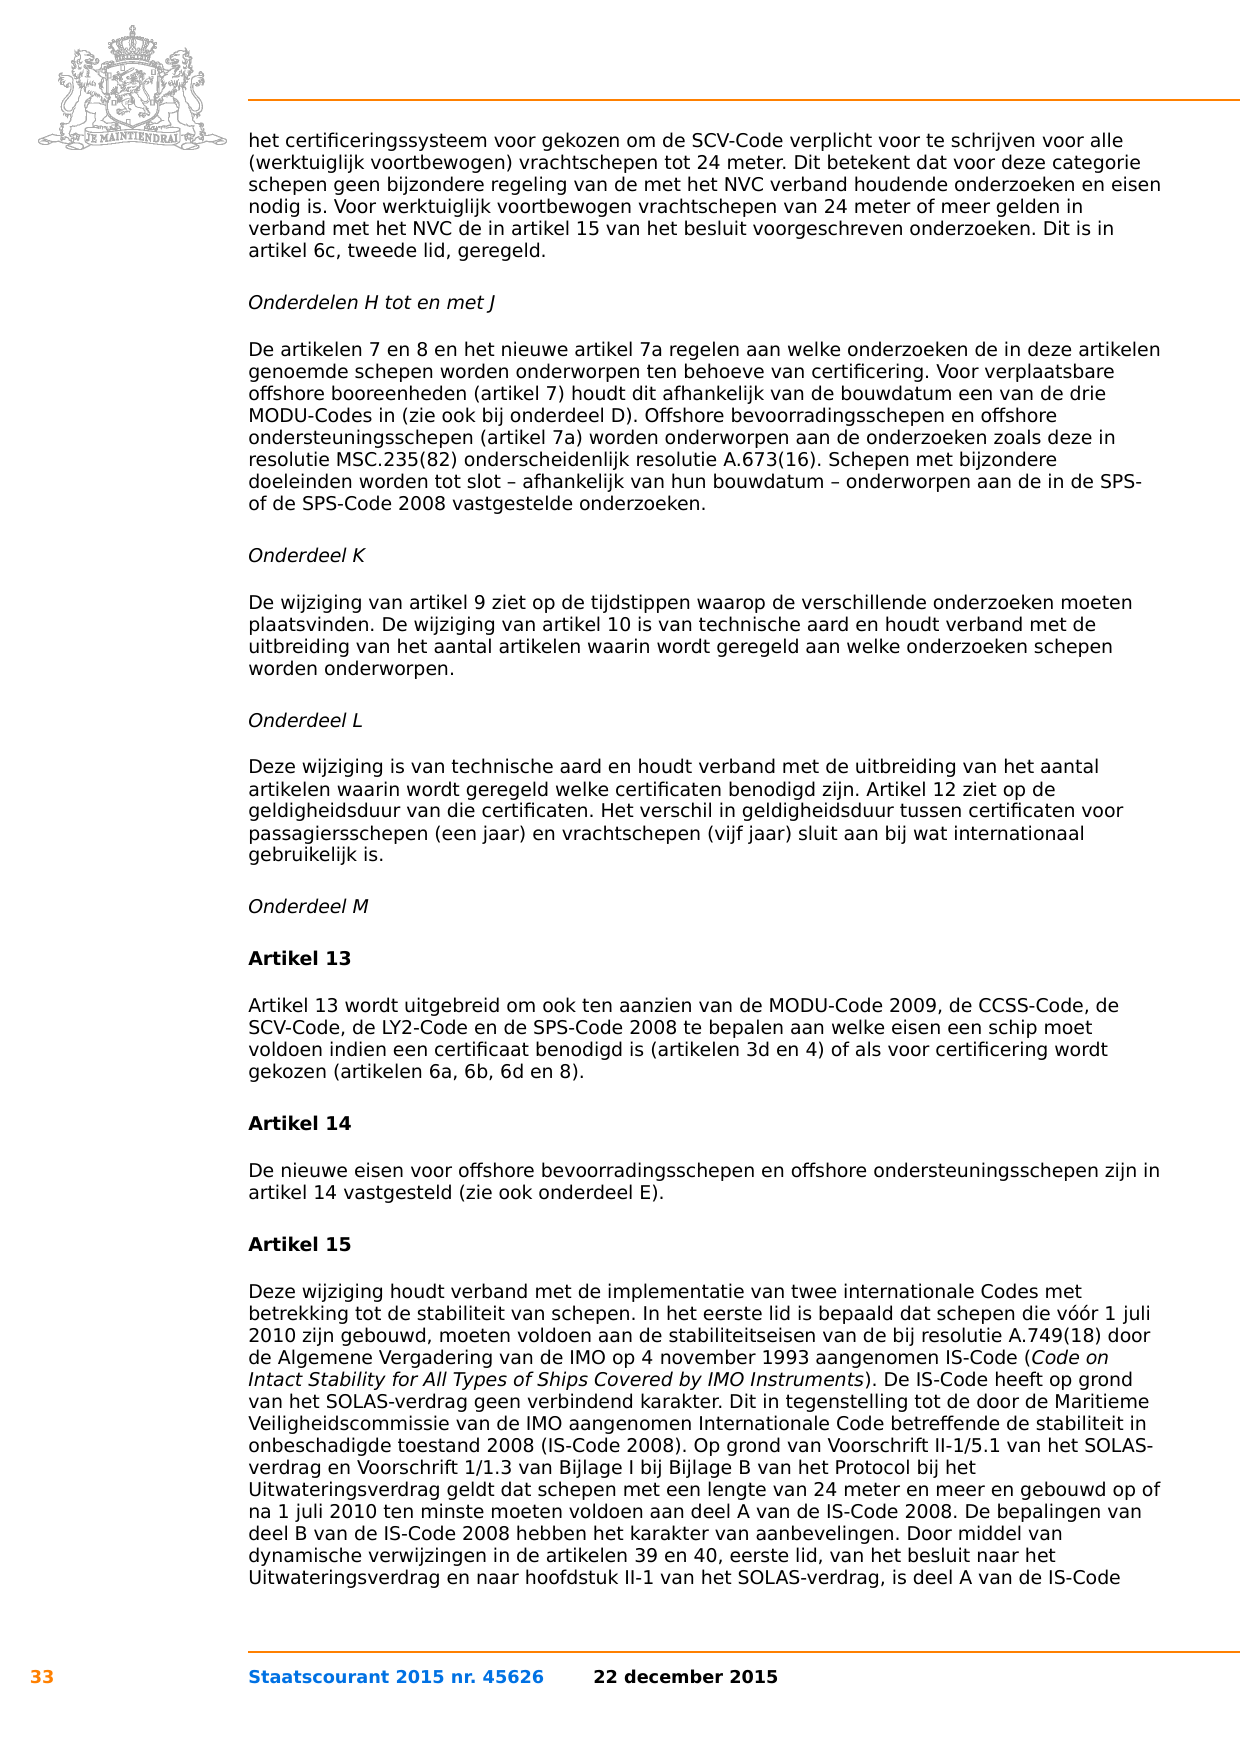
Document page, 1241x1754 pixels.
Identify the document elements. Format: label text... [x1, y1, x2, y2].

text Deze wijziging houdt verband met de implementatie van twee internationale Codes met betrekking tot de stabiliteit van schepen. In het eerste lid is bepaald dat schepen die vóór 1 juli 2010 zijn gebouwd, moeten voldoen aan de stabiliteitseisen van de bij resolutie A.749(18) door de Algemene Vergadering van de IMO op 4 november 1993 aangenomen IS-Code (Code on Intact Stability for All Types of Ships Covered by IMO Instruments). De IS-Code heeft op grond van het SOLAS-verdrag geen verbindend karakter. Dit in tegenstelling tot de door de Maritieme Veiligheidscommissie van de IMO aangenomen Internationale Code betreffende de stabiliteit in onbeschadigde toestand 2008 (IS-Code 2008). Op grond van Voorschrift II-1/5.1 van het SOLAS-verdrag en Voorschrift 1/1.3 van Bijlage I bij Bijlage B van het Protocol bij het Uitwateringsverdrag geldt dat schepen met een lengte van 24 meter en meer en gebouwd op of na 1 juli 2010 ten minste moeten voldoen aan deel A van de IS-Code 2008. De bepalingen van deel B van de IS-Code 2008 hebben het karakter van aanbevelingen. Door middel van dynamische verwijzingen in de artikelen 39 en 40, eerste lid, van het besluit naar het Uitwateringsverdrag en naar hoofdstuk II-1 van het SOLAS-verdrag, is deel A van de IS-Code [248, 1281, 1163, 1589]
text De artikelen 7 en 8 en het nieuwe artikel 7a regelen aan welke onderzoeken de in deze artikelen genoemde schepen worden onderworpen ten behoeve van certificering. Voor verplaatsbare offshore booreenheden (artikel 7) houdt dit afhankelijk van de bouwdatum een van de drie MODU-Codes in (zie ook bij onderdeel D). Offshore bevoorradingsschepen en offshore ondersteuningsschepen (artikel 7a) worden onderworpen aan de onderzoeken zoals deze in resolutie MSC.235(82) onderscheidenlijk resolutie A.673(16). Schepen met bijzondere doeleinden worden tot slot – afhankelijk van hun bouwdatum – onderworpen aan de in de SPS- of de SPS-Code 2008 vastgestelde onderzoeken. [248, 339, 1163, 514]
text Artikel 13 wordt uitgebreid om ook ten aanzien van de MODU-Code 2009, de CCSS-Code, de SCV-Code, de LY2-Code en de SPS-Code 2008 te bepalen aan welke eisen een schip moet voldoen indien een certificaat benodigd is (artikelen 3d en 4) of als voor certificering wordt gekozen (artikelen 6a, 6b, 6d en 8). [248, 995, 1163, 1083]
subtitle Artikel 15 [248, 1234, 1163, 1256]
subtitle Onderdeel M [248, 896, 1163, 918]
text Deze wijziging is van technische aard en houdt verband met de uitbreiding van het aantal artikelen waarin wordt geregeld welke certificaten benodigd zijn. Artikel 12 ziet op de geldigheidsduur van die certificaten. Het verschil in geldigheidsduur tussen certificaten voor passagiersschepen (een jaar) en vrachtschepen (vijf jaar) sluit aan bij wat internationaal gebruikelijk is. [248, 756, 1163, 866]
subtitle Artikel 14 [248, 1113, 1163, 1135]
subtitle Onderdeel L [248, 709, 1163, 731]
picture [38, 25, 227, 150]
text De nieuwe eisen voor offshore bevoorradingsschepen en offshore ondersteuningsschepen zijn in artikel 14 vastgesteld (zie ook onderdeel E). [248, 1160, 1163, 1204]
subtitle Onderdeel K [248, 544, 1163, 567]
subtitle Onderdelen H tot en met J [248, 292, 1163, 314]
text De wijziging van artikel 9 ziet op de tijdstippen waarop de verschillende onderzoeken moeten plaatsvinden. De wijziging van artikel 10 is van technische aard en houdt verband met de uitbreiding van het aantal artikelen waarin wordt geregeld aan welke onderzoeken schepen worden onderworpen. [248, 592, 1163, 679]
subtitle Artikel 13 [248, 948, 1163, 970]
text het certificeringssysteem voor gekozen om de SCV-Code verplicht voor te schrijven voor alle (werktuiglijk voortbewogen) vrachtschepen tot 24 meter. Dit betekent dat voor deze categorie schepen geen bijzondere regeling van de met het NVC verband houdende onderzoeken en eisen nodig is. Voor werktuiglijk voortbewogen vrachtschepen van 24 meter of meer gelden in verband met het NVC de in artikel 15 van het besluit voorgeschreven onderzoeken. Dit is in artikel 6c, tweede lid, geregeld. [248, 130, 1163, 262]
